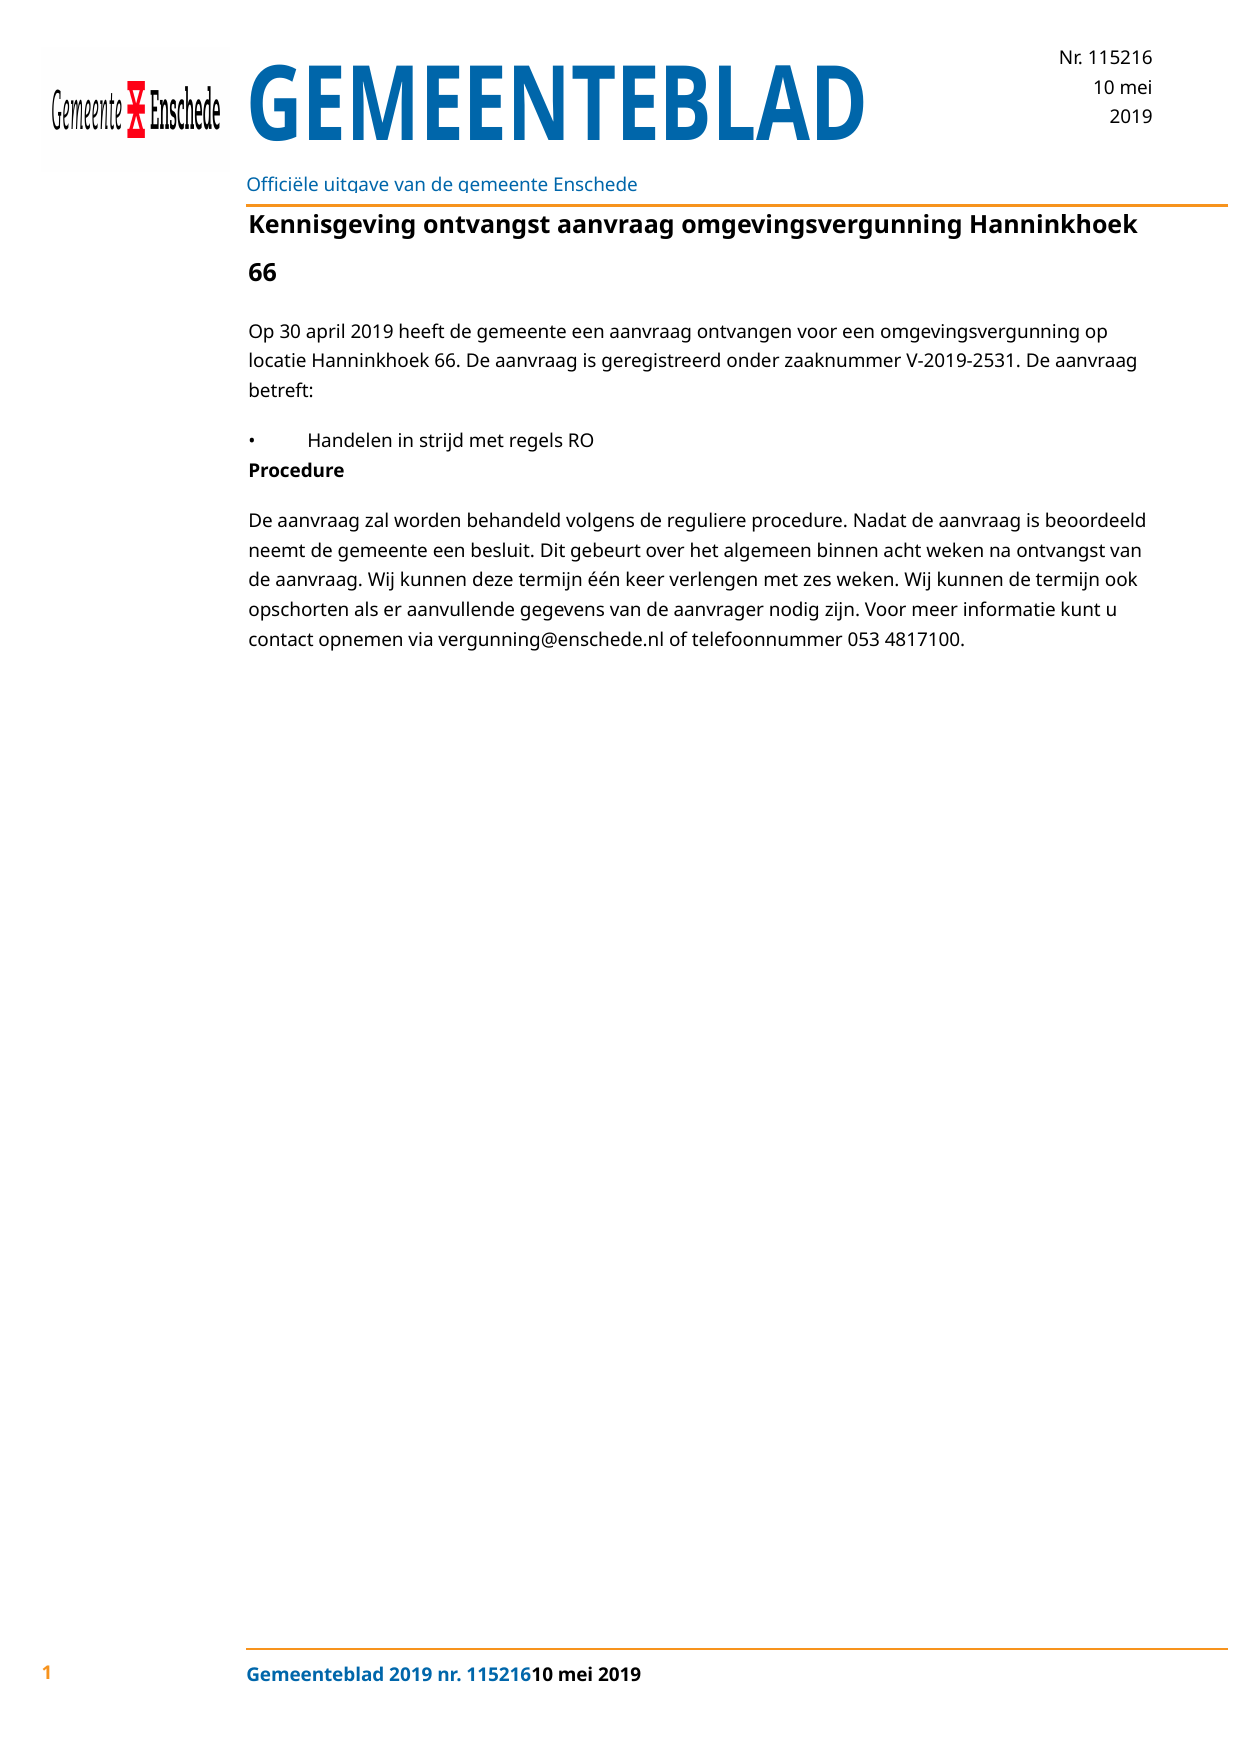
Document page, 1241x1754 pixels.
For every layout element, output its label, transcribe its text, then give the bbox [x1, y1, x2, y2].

picture [41, 47, 231, 172]
text Procedure [248, 457, 1152, 483]
text Op 30 april 2019 heeft de gemeente een aanvraag ontvangen voor een omgevingsvergunning op locatie Hanninkhoek 66. De aanvraag is geregistreerd onder zaaknummer V-2019-2531. De aanvraag betreft: [248, 318, 1152, 403]
list Handelen in strijd met regels RO [248, 427, 1152, 453]
text Kennisgeving ontvangst aanvraag omgevingsvergunning Hanninkhoek 66 [248, 207, 1152, 288]
text De aanvraag zal worden behandeld volgens de reguliere procedure. Nadat de aanvraag is beoordeeld neemt de gemeente een besluit. Dit gebeurt over het algemeen binnen acht weken na ontvangst van de aanvraag. Wij kunnen deze termijn één keer verlengen met zes weken. Wij kunnen de termijn ook opschorten als er aanvullende gegevens van de aanvrager nodig zijn. Voor meer informatie kunt u contact opnemen via vergunning@enschede.nl of telefoonnummer 053 4817100. [248, 507, 1152, 652]
